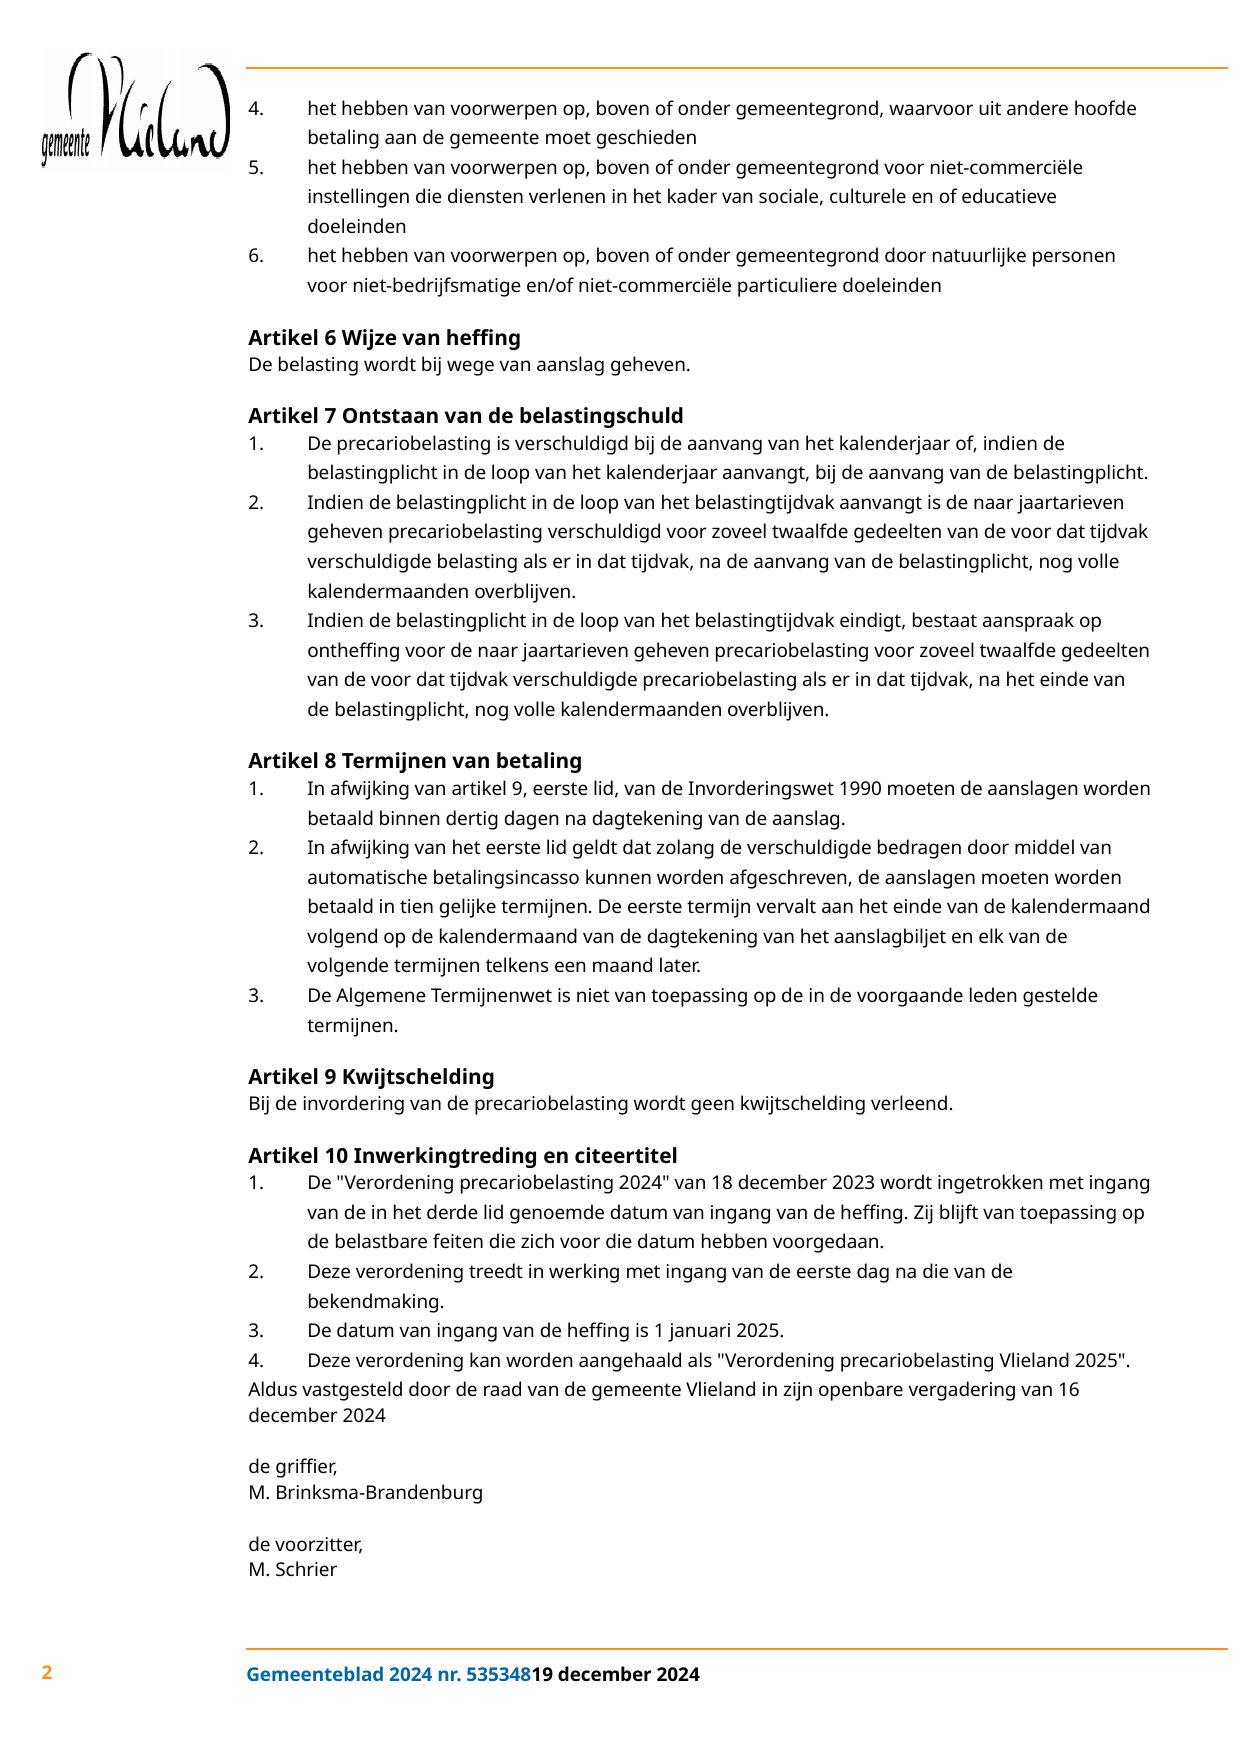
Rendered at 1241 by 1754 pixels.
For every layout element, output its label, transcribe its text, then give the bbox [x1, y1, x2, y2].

text Artikel 8 Termijnen van betaling [248, 747, 1152, 775]
list Indien de belastingplicht in de loop van het belastingtijdvak aanvangt is de naar jaartarieven geheven precariobelasting verschuldigd voor zoveel twaalfde gedeelten van de voor dat tijdvak verschuldigde belasting als er in dat tijdvak, na de aanvang van de belastingplicht, nog volle kalendermaanden overblijven. [248, 489, 1152, 604]
text de griffier, [248, 1454, 1152, 1479]
list het hebben van voorwerpen op, boven of onder gemeentegrond, waarvoor uit andere hoofde betaling aan de gemeente moet geschieden [248, 95, 1152, 150]
text M. Brinksma-Brandenburg [248, 1479, 1152, 1505]
list Indien de belastingplicht in de loop van het belastingtijdvak eindigt, bestaat aanspraak op ontheffing voor de naar jaartarieven geheven precariobelasting voor zoveel twaalfde gedeelten van de voor dat tijdvak verschuldigde precariobelasting als er in dat tijdvak, na het einde van de belastingplicht, nog volle kalendermaanden overblijven. [248, 607, 1152, 722]
list De Algemene Termijnenwet is niet van toepassing op de in de voorgaande leden gestelde termijnen. [248, 982, 1152, 1037]
picture [41, 47, 231, 172]
list In afwijking van artikel 9, eerste lid, van de Invorderingswet 1990 moeten de aanslagen worden betaald binnen dertig dagen na dagtekening van de aanslag. [248, 775, 1152, 830]
list Deze verordening treedt in werking met ingang van de eerste dag na die van de bekendmaking. [248, 1258, 1152, 1313]
list De datum van ingang van de heffing is 1 januari 2025. [248, 1317, 1152, 1343]
list De precariobelasting is verschuldigd bij de aanvang van het kalenderjaar of, indien de belastingplicht in de loop van het kalenderjaar aanvangt, bij de aanvang van de belastingplicht. [248, 430, 1152, 485]
text De belasting wordt bij wege van aanslag geheven. [248, 351, 1152, 377]
text Artikel 6 Wijze van heffing [248, 323, 1152, 351]
text Aldus vastgesteld door de raad van de gemeente Vlieland in zijn openbare vergadering van 16 december 2024 [248, 1377, 1152, 1428]
list het hebben van voorwerpen op, boven of onder gemeentegrond voor niet-commerciële instellingen die diensten verlenen in het kader van sociale, culturele en of educatieve doeleinden [248, 154, 1152, 239]
text Bij de invordering van de precariobelasting wordt geen kwijtschelding verleend. [248, 1091, 1152, 1116]
list Deze verordening kan worden aangehaald als "Verordening precariobelasting Vlieland 2025". [248, 1347, 1152, 1373]
list In afwijking van het eerste lid geldt dat zolang de verschuldigde bedragen door middel van automatische betalingsincasso kunnen worden afgeschreven, de aanslagen moeten worden betaald in tien gelijke termijnen. De eerste termijn vervalt aan het einde van de kalendermaand volgend op de kalendermaand van de dagtekening van het aanslagbiljet en elk van de volgende termijnen telkens een maand later. [248, 834, 1152, 978]
text de voorzitter, [248, 1531, 1152, 1557]
text M. Schrier [248, 1557, 1152, 1582]
list De "Verordening precariobelasting 2024" van 18 december 2023 wordt ingetrokken met ingang van de in het derde lid genoemde datum van ingang van de heffing. Zij blijft van toepassing op de belastbare feiten die zich voor die datum hebben voorgedaan. [248, 1169, 1152, 1254]
text Artikel 9 Kwijtschelding [248, 1062, 1152, 1091]
list het hebben van voorwerpen op, boven of onder gemeentegrond door natuurlijke personen voor niet-bedrijfsmatige en/of niet-commerciële particuliere doeleinden [248, 243, 1152, 298]
text Artikel 10 Inwerkingtreding en citeertitel [248, 1141, 1152, 1169]
text Artikel 7 Ontstaan van de belastingschuld [248, 402, 1152, 430]
